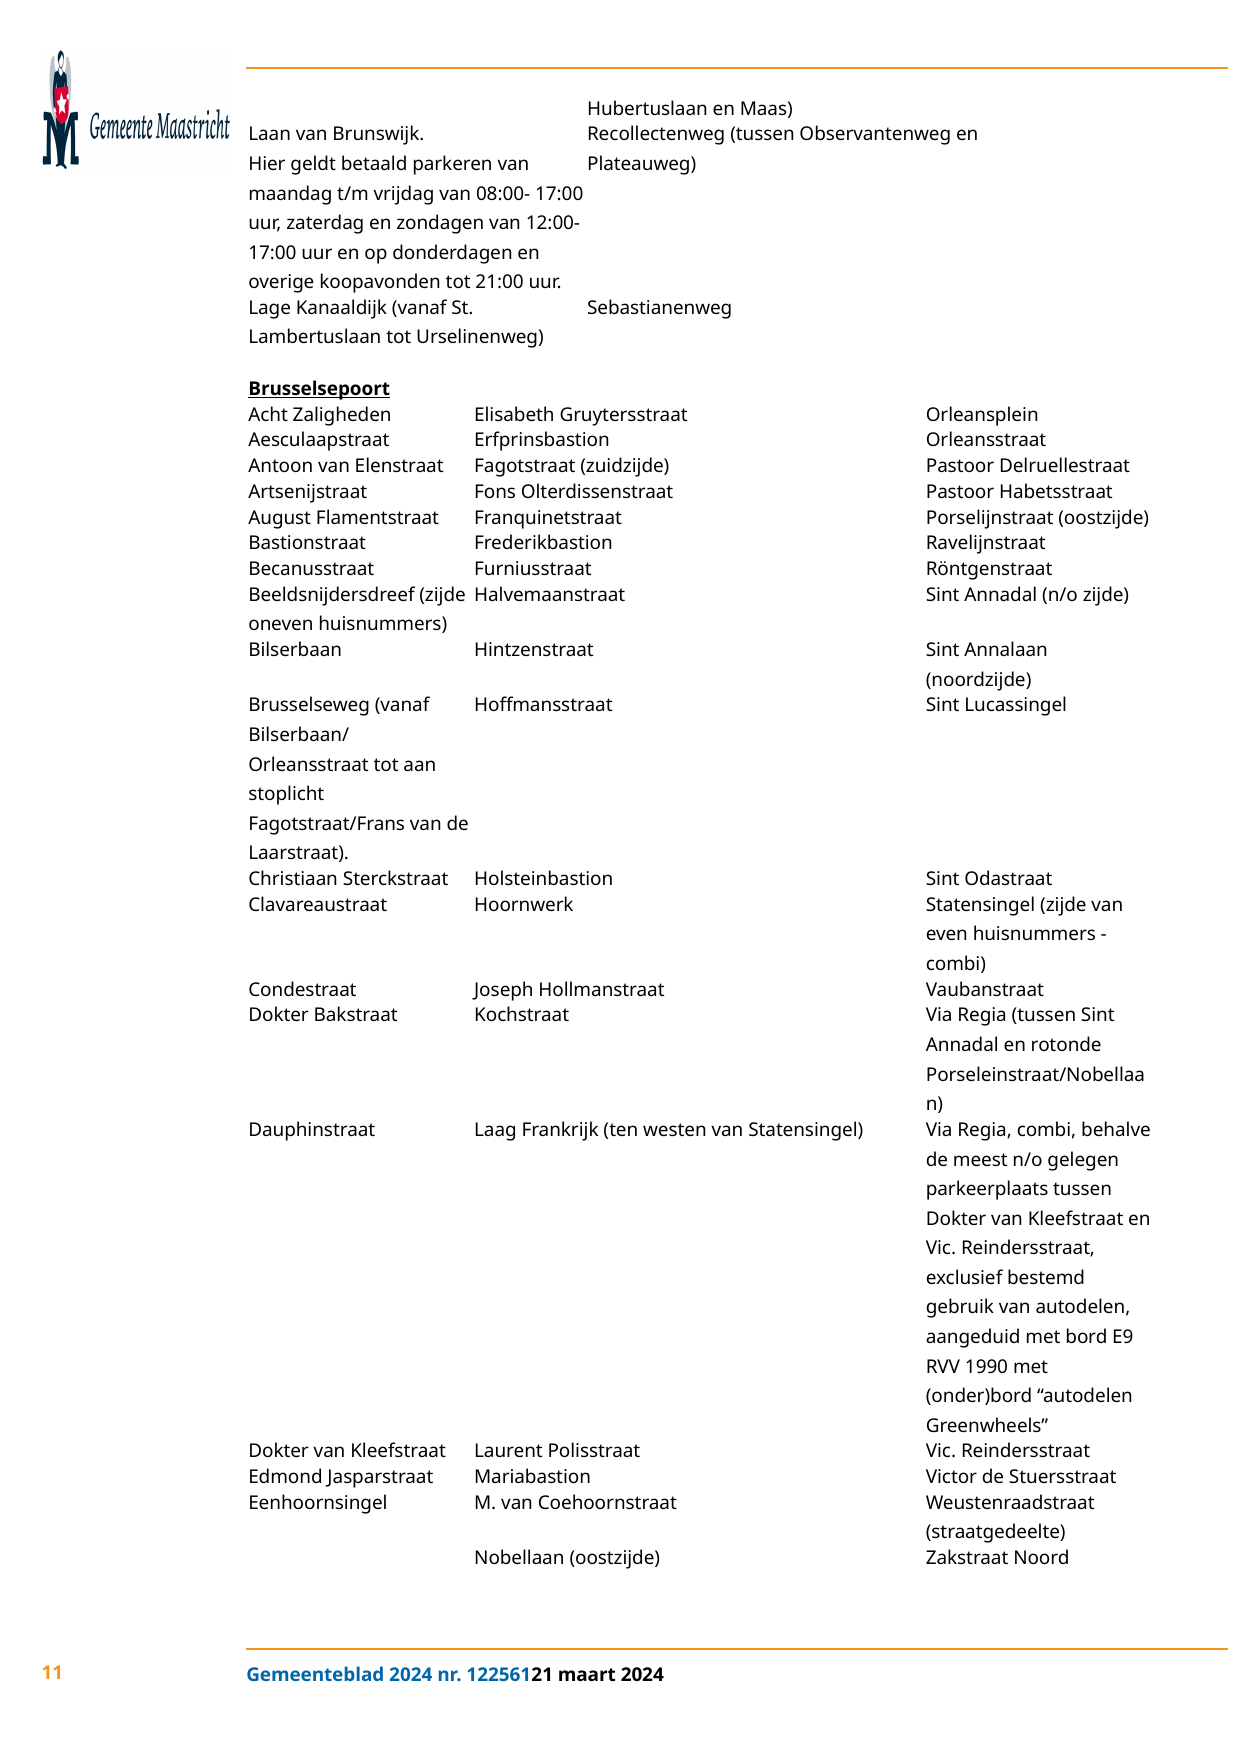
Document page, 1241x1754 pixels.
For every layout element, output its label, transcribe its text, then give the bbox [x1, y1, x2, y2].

table_cell Franquinetstraat [474, 504, 926, 529]
table_cell Via Regia, combi, behalve de meest n/o gelegen parkeerplaats tussen Dokter van Kleefstraat en Vic. Reindersstraat, exclusief bestemd gebruik van autodelen, aangeduid met bord E9 RVV 1990 met (onder)bord “autodelen Greenwheels” [926, 1116, 1152, 1438]
table_cell Becanusstraat [248, 555, 474, 581]
table_cell August Flamentstraat [248, 504, 474, 529]
table_cell Dokter Bakstraat [248, 1002, 474, 1116]
table_cell Clavareaustraat [248, 891, 474, 976]
table_cell Ravelijnstraat [926, 530, 1152, 555]
table_cell Via Regia (tussen Sint Annadal en rotonde Porseleinstraat/Nobellaan) [926, 1002, 1152, 1116]
table_cell Kochstraat [474, 1002, 926, 1116]
table_cell Mariabastion [474, 1464, 926, 1489]
table_cell Recollectenweg (tussen Observantenweg en Plateauweg) [587, 121, 1038, 294]
table_cell Orleansplein [926, 401, 1152, 427]
table_cell Edmond Jasparstraat [248, 1464, 474, 1489]
table_cell Sint Annalaan (noordzijde) [926, 636, 1152, 692]
table_cell Christiaan Sterckstraat [248, 865, 474, 891]
table_cell Condestraat [248, 976, 474, 1002]
table_cell Vaubanstraat [926, 976, 1152, 1002]
table_cell Lage Kanaaldijk (vanaf St. Lambertuslaan tot Urselinenweg) [248, 294, 587, 349]
table_cell Artsenijstraat [248, 478, 474, 504]
table_cell [248, 1570, 1152, 1596]
table_cell Fagotstraat (zuidzijde) [474, 453, 926, 478]
table_cell [1039, 121, 1152, 294]
table_cell Holsteinbastion [474, 865, 926, 891]
table_cell Acht Zaligheden [248, 401, 474, 427]
table_cell [248, 1545, 474, 1570]
table_cell Bilserbaan [248, 636, 474, 692]
table_cell [1039, 294, 1152, 349]
table_cell Vic. Reindersstraat [926, 1438, 1152, 1463]
table_cell Eenhoornsingel [248, 1489, 474, 1544]
table_cell [1039, 95, 1152, 121]
table_cell Antoon van Elenstraat [248, 453, 474, 478]
table_cell Furniusstraat [474, 555, 926, 581]
table_cell Hubertuslaan en Maas) [587, 95, 1038, 121]
table_cell Aesculaapstraat [248, 427, 474, 452]
table_cell Hoffmansstraat [474, 692, 926, 865]
table_cell Joseph Hollmanstraat [474, 976, 926, 1002]
table_cell Halvemaanstraat [474, 581, 926, 636]
table_cell Laag Frankrijk (ten westen van Statensingel) [474, 1116, 926, 1438]
table_cell Weustenraadstraat (straatgedeelte) [926, 1489, 1152, 1544]
table_cell Sint Annadal (n/o zijde) [926, 581, 1152, 636]
table_cell [248, 95, 587, 121]
table_cell Röntgenstraat [926, 555, 1152, 581]
table_cell Sebastianenweg [587, 294, 1038, 349]
table_cell Brusselseweg (vanaf Bilserbaan/ Orleansstraat tot aan stoplicht Fagotstraat/Frans van de Laarstraat). [248, 692, 474, 865]
table_cell Frederikbastion [474, 530, 926, 555]
table_cell Laan van Brunswijk. Hier geldt betaald parkeren van maandag t/m vrijdag van 08:00- 17:00 uur, zaterdag en zondagen van 12:00-17:00 uur en op donderdagen en overige koopavonden tot 21:00 uur. [248, 121, 587, 294]
table_cell Hoornwerk [474, 891, 926, 976]
table_cell Fons Olterdissenstraat [474, 478, 926, 504]
table_cell [248, 350, 1152, 375]
table_cell Dokter van Kleefstraat [248, 1438, 474, 1463]
table_cell Hintzenstraat [474, 636, 926, 692]
table_cell Brusselsepoort [248, 375, 1152, 401]
table_cell Porselijnstraat (oostzijde) [926, 504, 1152, 529]
table_cell Bastionstraat [248, 530, 474, 555]
table_cell Pastoor Delruellestraat [926, 453, 1152, 478]
table_cell Erfprinsbastion [474, 427, 926, 452]
table_cell Nobellaan (oostzijde) [474, 1545, 926, 1570]
table_cell Sint Odastraat [926, 865, 1152, 891]
table_cell Beeldsnijdersdreef (zijde oneven huisnummers) [248, 581, 474, 636]
table_cell Elisabeth Gruytersstraat [474, 401, 926, 427]
table_cell Pastoor Habetsstraat [926, 478, 1152, 504]
table_cell Statensingel (zijde van even huisnummers - combi) [926, 891, 1152, 976]
table_cell Orleansstraat [926, 427, 1152, 452]
table_cell Zakstraat Noord [926, 1545, 1152, 1570]
table_cell M. van Coehoornstraat [474, 1489, 926, 1544]
table_cell Laurent Polisstraat [474, 1438, 926, 1463]
table_cell Dauphinstraat [248, 1116, 474, 1438]
table_cell Victor de Stuersstraat [926, 1464, 1152, 1489]
table_cell Sint Lucassingel [926, 692, 1152, 865]
picture [41, 47, 231, 172]
